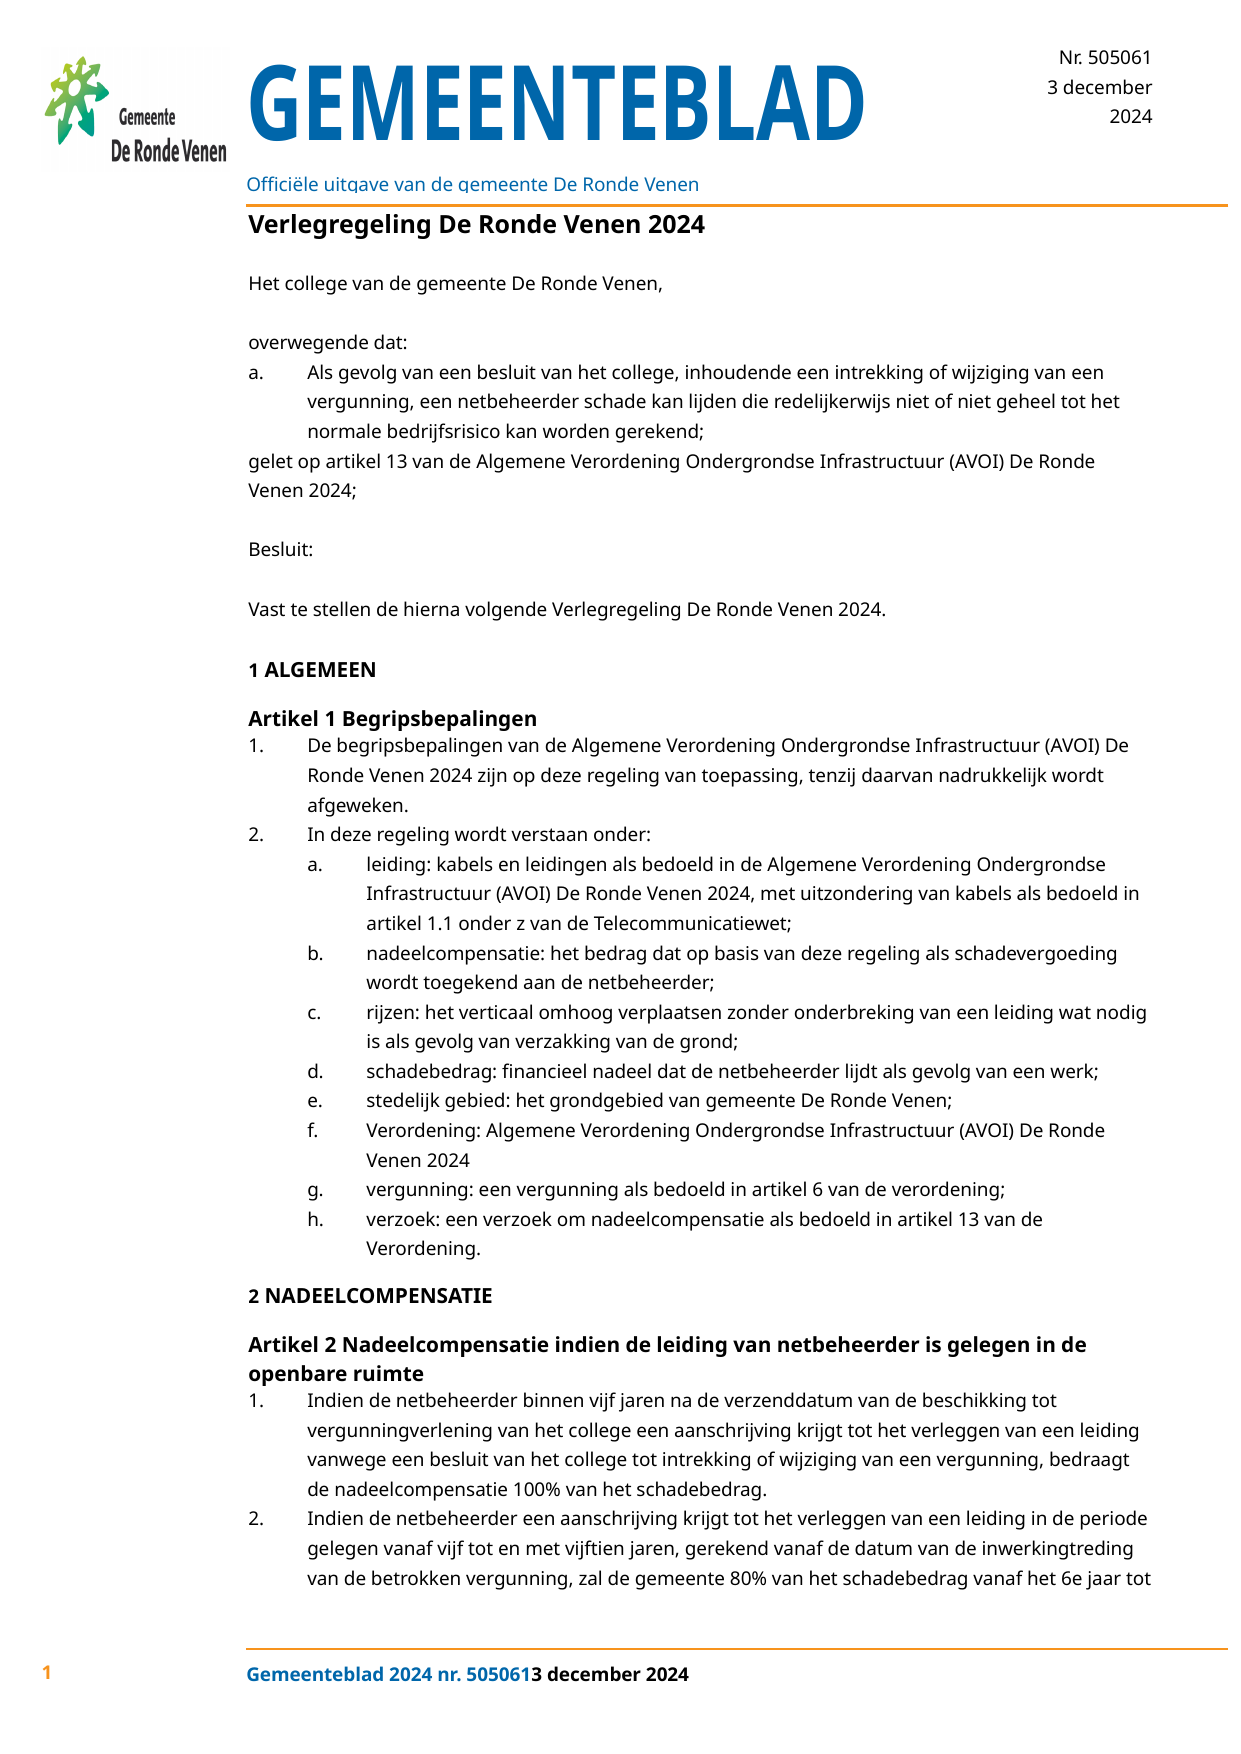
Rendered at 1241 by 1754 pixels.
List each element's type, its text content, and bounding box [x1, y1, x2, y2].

text Besluit: [248, 537, 1152, 562]
list schadebedrag: financieel nadeel dat de netbeheerder lijdt als gevolg van een werk; [307, 1058, 1152, 1084]
text Verlegregeling De Ronde Venen 2024 [248, 207, 1152, 241]
list Indien de netbeheerder binnen vijf jaren na de verzenddatum van de beschikking tot vergunningverlening van het college een aanschrijving krijgt tot het verleggen van een leiding vanwege een besluit van het college tot intrekking of wijziging van een vergunning, bedraagt de nadeelcompensatie 100% van het schadebedrag. [248, 1387, 1152, 1502]
text overwegende dat: [248, 329, 1152, 355]
list vergunning: een vergunning als bedoeld in artikel 6 van de verordening; [307, 1176, 1152, 1202]
list stedelijk gebied: het grondgebied van gemeente De Ronde Venen; [307, 1088, 1152, 1113]
list verzoek: een verzoek om nadeelcompensatie als bedoeld in artikel 13 van de Verordening. [307, 1206, 1152, 1261]
text Artikel 2 Nadeelcompensatie indien de leiding van netbeheerder is gelegen in de openbare ruimte [248, 1330, 1152, 1387]
text Vast te stellen de hierna volgende Verlegregeling De Ronde Venen 2024. [248, 596, 1152, 621]
list Als gevolg van een besluit van het college, inhoudende een intrekking of wijziging van een vergunning, een netbeheerder schade kan lijden die redelijkerwijs niet of niet geheel tot het normale bedrijfsrisico kan worden gerekend; [248, 359, 1152, 444]
list leiding: kabels en leidingen als bedoeld in de Algemene Verordening Ondergrondse Infrastructuur (AVOI) De Ronde Venen 2024, met uitzondering van kabels als bedoeld in artikel 1.1 onder z van de Telecommunicatiewet; [307, 851, 1152, 936]
list In deze regeling wordt verstaan onder: [248, 821, 1152, 847]
list Indien de netbeheerder een aanschrijving krijgt tot het verleggen van een leiding in de periode gelegen vanaf vijf tot en met vijftien jaren, gerekend vanaf de datum van de inwerkingtreding van de betrokken vergunning, zal de gemeente 80% van het schadebedrag vanaf het 6e jaar tot [248, 1506, 1152, 1591]
picture [41, 47, 231, 172]
text 2 NADEELCOMPENSATIE [248, 1281, 1152, 1309]
text gelet op artikel 13 van de Algemene Verordening Ondergrondse Infrastructuur (AVOI) De Ronde Venen 2024; [248, 448, 1152, 503]
list De begripsbepalingen van de Algemene Verordening Ondergrondse Infrastructuur (AVOI) De Ronde Venen 2024 zijn op deze regeling van toepassing, tenzij daarvan nadrukkelijk wordt afgeweken. [248, 733, 1152, 817]
text Het college van de gemeente De Ronde Venen, [248, 270, 1152, 296]
text Artikel 1 Begripsbepalingen [248, 704, 1152, 733]
list rijzen: het verticaal omhoog verplaatsen zonder onderbreking van een leiding wat nodig is als gevolg van verzakking van de grond; [307, 999, 1152, 1054]
list nadeelcompensatie: het bedrag dat op basis van deze regeling als schadevergoeding wordt toegekend aan de netbeheerder; [307, 940, 1152, 995]
list Verordening: Algemene Verordening Ondergrondse Infrastructuur (AVOI) De Ronde Venen 2024 [307, 1117, 1152, 1172]
text 1 ALGEMEEN [248, 655, 1152, 683]
